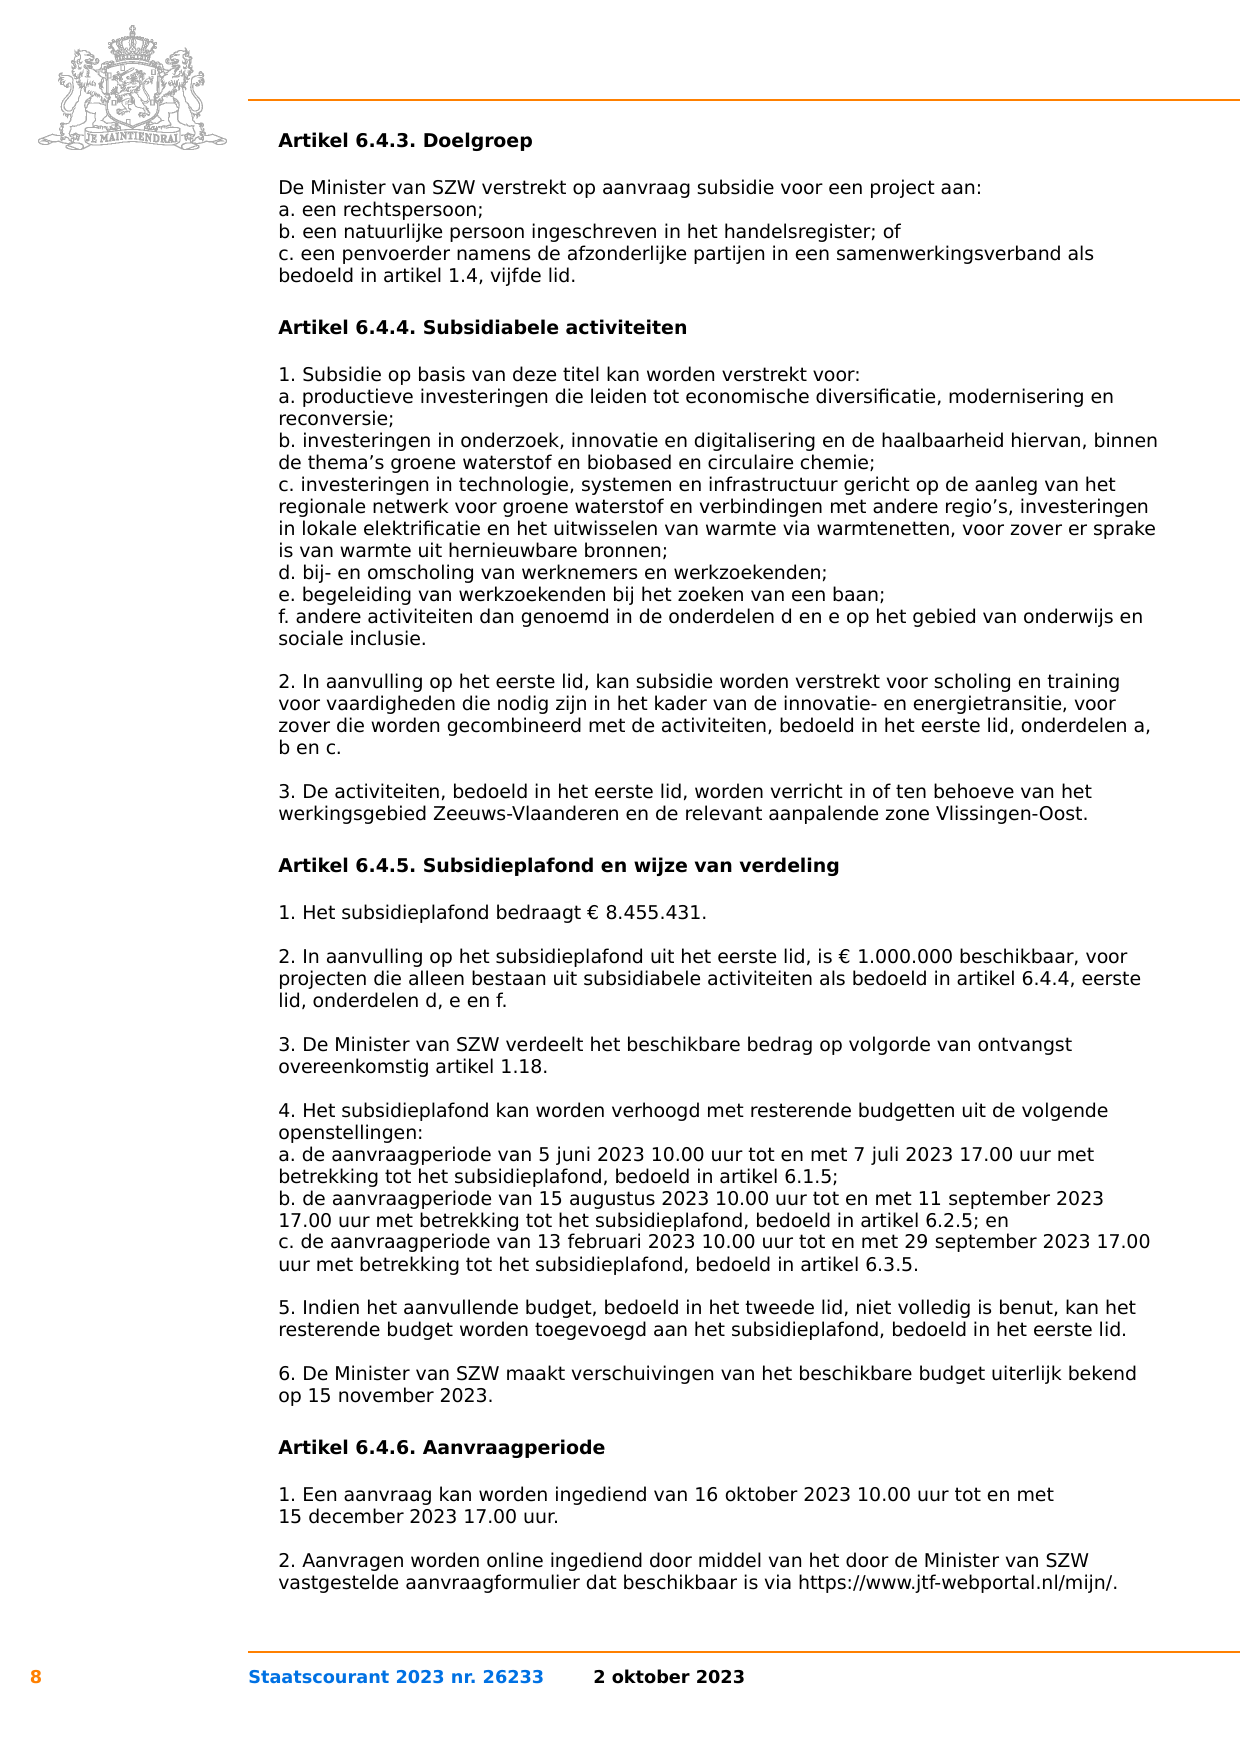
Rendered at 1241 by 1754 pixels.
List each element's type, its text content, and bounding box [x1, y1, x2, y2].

text f. andere activiteiten dan genoemd in de onderdelen d en e op het gebied van onderwijs en sociale inclusie. [278, 606, 1163, 649]
text b. de aanvraagperiode van 15 augustus 2023 10.00 uur tot en met 11 september 2023 17.00 uur met betrekking tot het subsidieplafond, bedoeld in artikel 6.2.5; en [278, 1187, 1163, 1231]
text 3. De Minister van SZW verdeelt het beschikbare bedrag op volgorde van ontvangst overeenkomstig artikel 1.18. [278, 1034, 1163, 1078]
text c. de aanvraagperiode van 13 februari 2023 10.00 uur tot en met 29 september 2023 17.00 uur met betrekking tot het subsidieplafond, bedoeld in artikel 6.3.5. [278, 1231, 1163, 1275]
text d. bij- en omscholing van werknemers en werkzoekenden; [278, 562, 1163, 583]
text e. begeleiding van werkzoekenden bij het zoeken van een baan; [278, 583, 1163, 606]
text 1. Een aanvraag kan worden ingediend van 16 oktober 2023 10.00 uur tot en met 15 december 2023 17.00 uur. [278, 1484, 1163, 1528]
text 4. Het subsidieplafond kan worden verhoogd met resterende budgetten uit de volgende openstellingen: [278, 1099, 1163, 1143]
text a. de aanvraagperiode van 5 juni 2023 10.00 uur tot en met 7 juli 2023 17.00 uur met betrekking tot het subsidieplafond, bedoeld in artikel 6.1.5; [278, 1143, 1163, 1187]
text a. productieve investeringen die leiden tot economische diversificatie, modernisering en reconversie; [278, 386, 1163, 430]
text c. investeringen in technologie, systemen en infrastructuur gericht op de aanleg van het regionale netwerk voor groene waterstof en verbindingen met andere regio’s, investeringen in lokale elektrificatie en het uitwisselen van warmte via warmtenetten, voor zover er sprake is van warmte uit hernieuwbare bronnen; [278, 474, 1163, 562]
text 5. Indien het aanvullende budget, bedoeld in het tweede lid, niet volledig is benut, kan het resterende budget worden toegevoegd aan het subsidieplafond, bedoeld in het eerste lid. [278, 1297, 1163, 1341]
subtitle Artikel 6.4.3. Doelgroep [278, 130, 1163, 152]
text 1. Het subsidieplafond bedraagt € 8.455.431. [278, 902, 1163, 924]
subtitle Artikel 6.4.5. Subsidieplafond en wijze van verdeling [278, 855, 1163, 877]
text 3. De activiteiten, bedoeld in het eerste lid, worden verricht in of ten behoeve van het werkingsgebied Zeeuws-Vlaanderen en de relevant aanpalende zone Vlissingen-Oost. [278, 781, 1163, 825]
text 2. In aanvulling op het eerste lid, kan subsidie worden verstrekt voor scholing en training voor vaardigheden die nodig zijn in het kader van de innovatie- en energietransitie, voor zover die worden gecombineerd met de activiteiten, bedoeld in het eerste lid, onderdelen a, b en c. [278, 671, 1163, 759]
subtitle Artikel 6.4.6. Aanvraagperiode [278, 1437, 1163, 1459]
text c. een penvoerder namens de afzonderlijke partijen in een samenwerkingsverband als bedoeld in artikel 1.4, vijfde lid. [278, 243, 1163, 287]
text a. een rechtspersoon; [278, 199, 1163, 221]
text b. een natuurlijke persoon ingeschreven in het handelsregister; of [278, 221, 1163, 243]
picture [38, 25, 227, 150]
text 6. De Minister van SZW maakt verschuivingen van het beschikbare budget uiterlijk bekend op 15 november 2023. [278, 1363, 1163, 1407]
text De Minister van SZW verstrekt op aanvraag subsidie voor een project aan: [278, 177, 1163, 199]
text 2. Aanvragen worden online ingediend door middel van het door de Minister van SZW vastgestelde aanvraagformulier dat beschikbaar is via https://www.jtf-webportal.nl/mijn/. [278, 1550, 1163, 1594]
text b. investeringen in onderzoek, innovatie en digitalisering en de haalbaarheid hiervan, binnen de thema’s groene waterstof en biobased en circulaire chemie; [278, 430, 1163, 474]
text 1. Subsidie op basis van deze titel kan worden verstrekt voor: [278, 364, 1163, 386]
subtitle Artikel 6.4.4. Subsidiabele activiteiten [278, 317, 1163, 339]
text 2. In aanvulling op het subsidieplafond uit het eerste lid, is € 1.000.000 beschikbaar, voor projecten die alleen bestaan uit subsidiabele activiteiten als bedoeld in artikel 6.4.4, eerste lid, onderdelen d, e en f. [278, 946, 1163, 1012]
